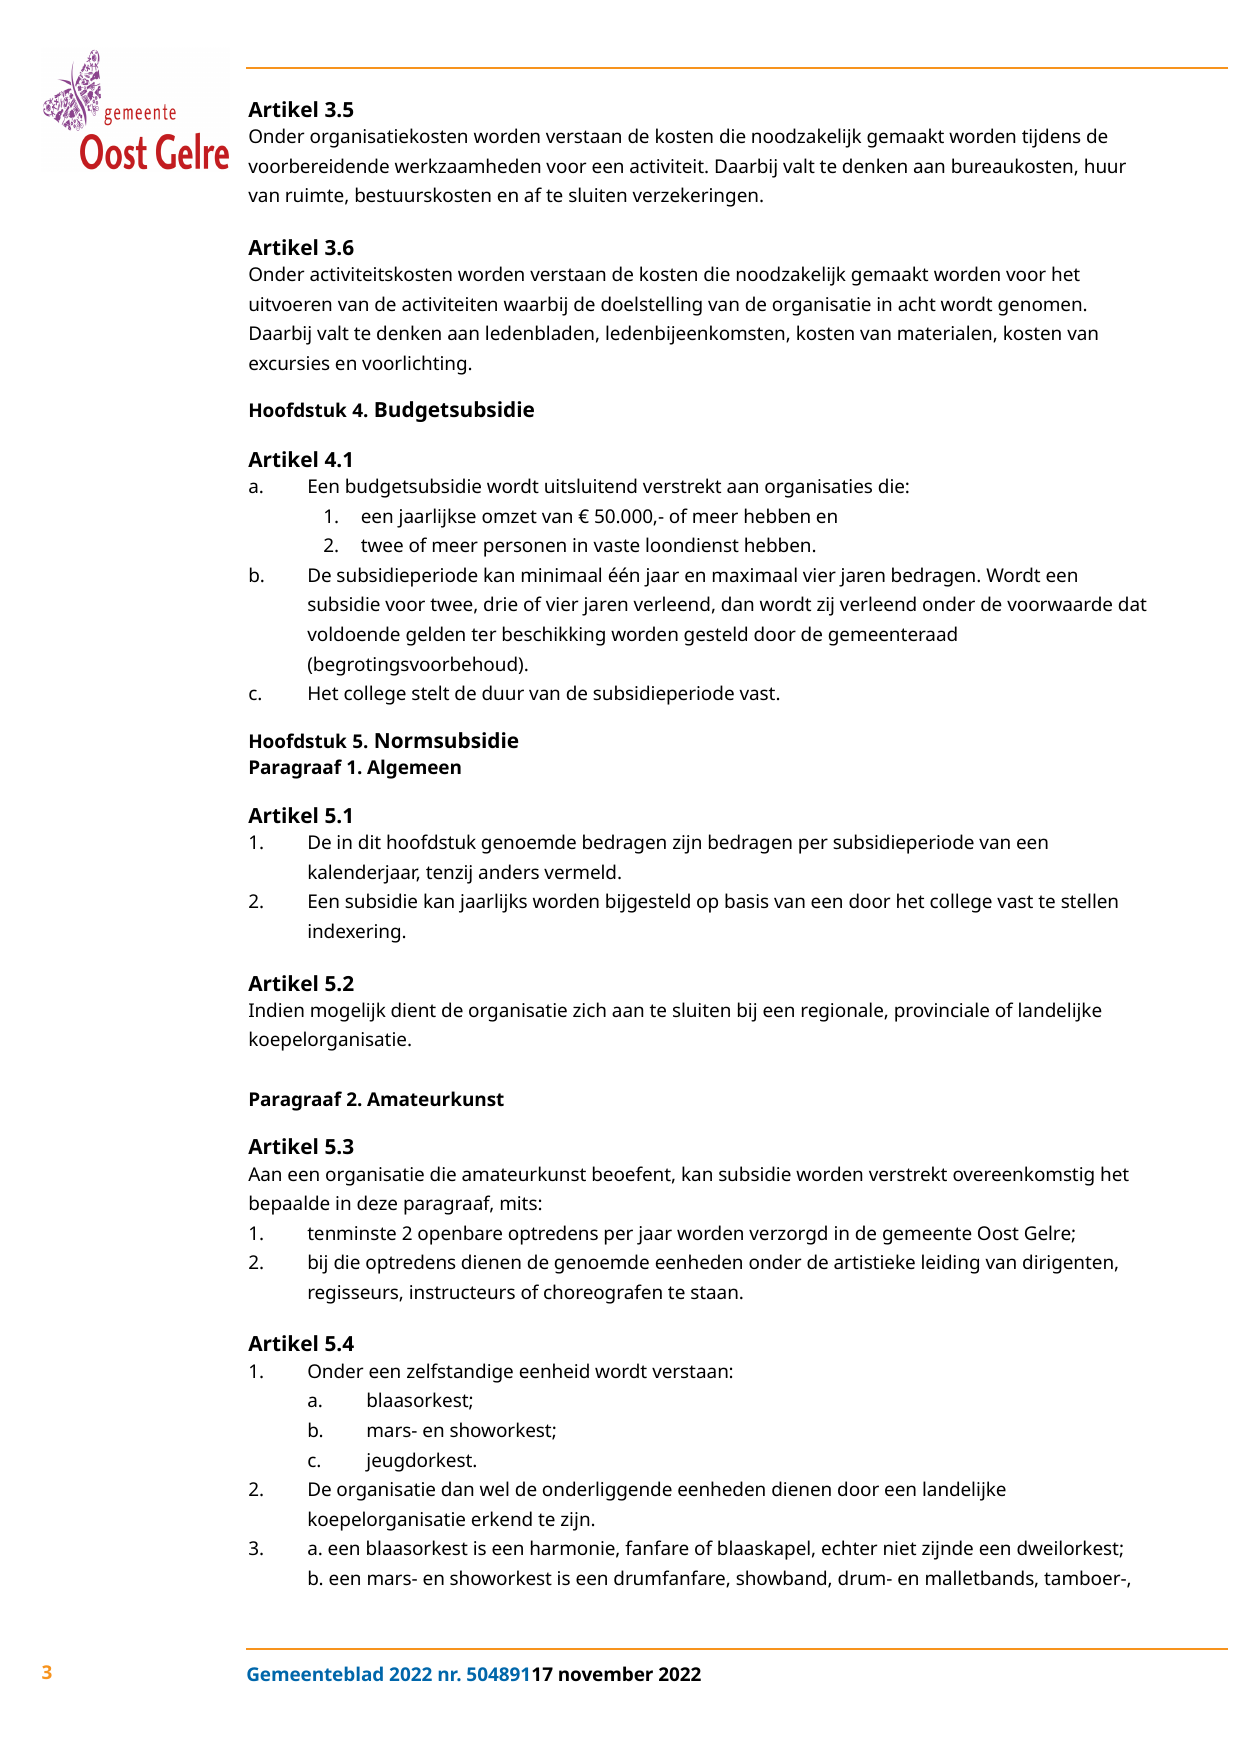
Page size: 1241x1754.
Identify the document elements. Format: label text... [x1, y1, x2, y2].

list Een budgetsubsidie wordt uitsluitend verstrekt aan organisaties die: [248, 473, 1152, 499]
text Hoofdstuk 4. Budgetsubsidie [248, 396, 1152, 424]
picture [41, 47, 231, 172]
text Artikel 5.4 [248, 1329, 1152, 1358]
text Artikel 3.6 [248, 233, 1152, 261]
text Paragraaf 2. Amateurkunst [248, 1086, 1152, 1112]
list jeugdorkest. [307, 1447, 1152, 1472]
list Het college stelt de duur van de subsidieperiode vast. [248, 680, 1152, 706]
list De subsidieperiode kan minimaal één jaar en maximaal vier jaren bedragen. Wordt een subsidie voor twee, drie of vier jaren verleend, dan wordt zij verleend onder de voorwaarde dat voldoende gelden ter beschikking worden gesteld door de gemeenteraad (begrotingsvoorbehoud). [248, 562, 1152, 677]
list bij die optredens dienen de genoemde eenheden onder de artistieke leiding van dirigenten, regisseurs, instructeurs of choreografen te staan. [248, 1249, 1152, 1305]
list De organisatie dan wel de onderliggende eenheden dienen door een landelijke koepelorganisatie erkend te zijn. [248, 1476, 1152, 1532]
text Hoofdstuk 5. Normsubsidie [248, 726, 1152, 754]
list tenminste 2 openbare optredens per jaar worden verzorgd in de gemeente Oost Gelre; [248, 1220, 1152, 1246]
text Aan een organisatie die amateurkunst beoefent, kan subsidie worden verstrekt overeenkomstig het bepaalde in deze paragraaf, mits: [248, 1161, 1152, 1216]
list mars- en showorkest; [307, 1417, 1152, 1443]
list Onder een zelfstandige eenheid wordt verstaan: [248, 1358, 1152, 1384]
list De in dit hoofdstuk genoemde bedragen zijn bedragen per subsidieperiode van een kalenderjaar, tenzij anders vermeld. [248, 829, 1152, 885]
list b. een mars- en showorkest is een drumfanfare, showband, drum- en malletbands, tamboer-, [248, 1565, 1152, 1591]
list a. een blaasorkest is een harmonie, fanfare of blaaskapel, echter niet zijnde een dweilorkest; [248, 1536, 1152, 1561]
list twee of meer personen in vaste loondienst hebben. [323, 532, 1152, 558]
text Paragraaf 1. Algemeen [248, 754, 1152, 780]
text Indien mogelijk dient de organisatie zich aan te sluiten bij een regionale, provinciale of landelijke koepelorganisatie. [248, 997, 1152, 1052]
text Onder organisatiekosten worden verstaan de kosten die noodzakelijk gemaakt worden tijdens de voorbereidende werkzaamheden voor een activiteit. Daarbij valt te denken aan bureaukosten, huur van ruimte, bestuurskosten en af te sluiten verzekeringen. [248, 123, 1152, 208]
text Onder activiteitskosten worden verstaan de kosten die noodzakelijk gemaakt worden voor het uitvoeren van de activiteiten waarbij de doelstelling van de organisatie in acht wordt genomen. Daarbij valt te denken aan ledenbladen, ledenbijeenkomsten, kosten van materialen, kosten van excursies en voorlichting. [248, 261, 1152, 376]
list een jaarlijkse omzet van € 50.000,- of meer hebben en [323, 503, 1152, 529]
text Artikel 3.5 [248, 95, 1152, 123]
list Een subsidie kan jaarlijks worden bijgesteld op basis van een door het college vast te stellen indexering. [248, 889, 1152, 944]
text Artikel 4.1 [248, 445, 1152, 473]
text Artikel 5.3 [248, 1132, 1152, 1161]
text Artikel 5.2 [248, 969, 1152, 997]
text Artikel 5.1 [248, 801, 1152, 829]
list blaasorkest; [307, 1388, 1152, 1413]
